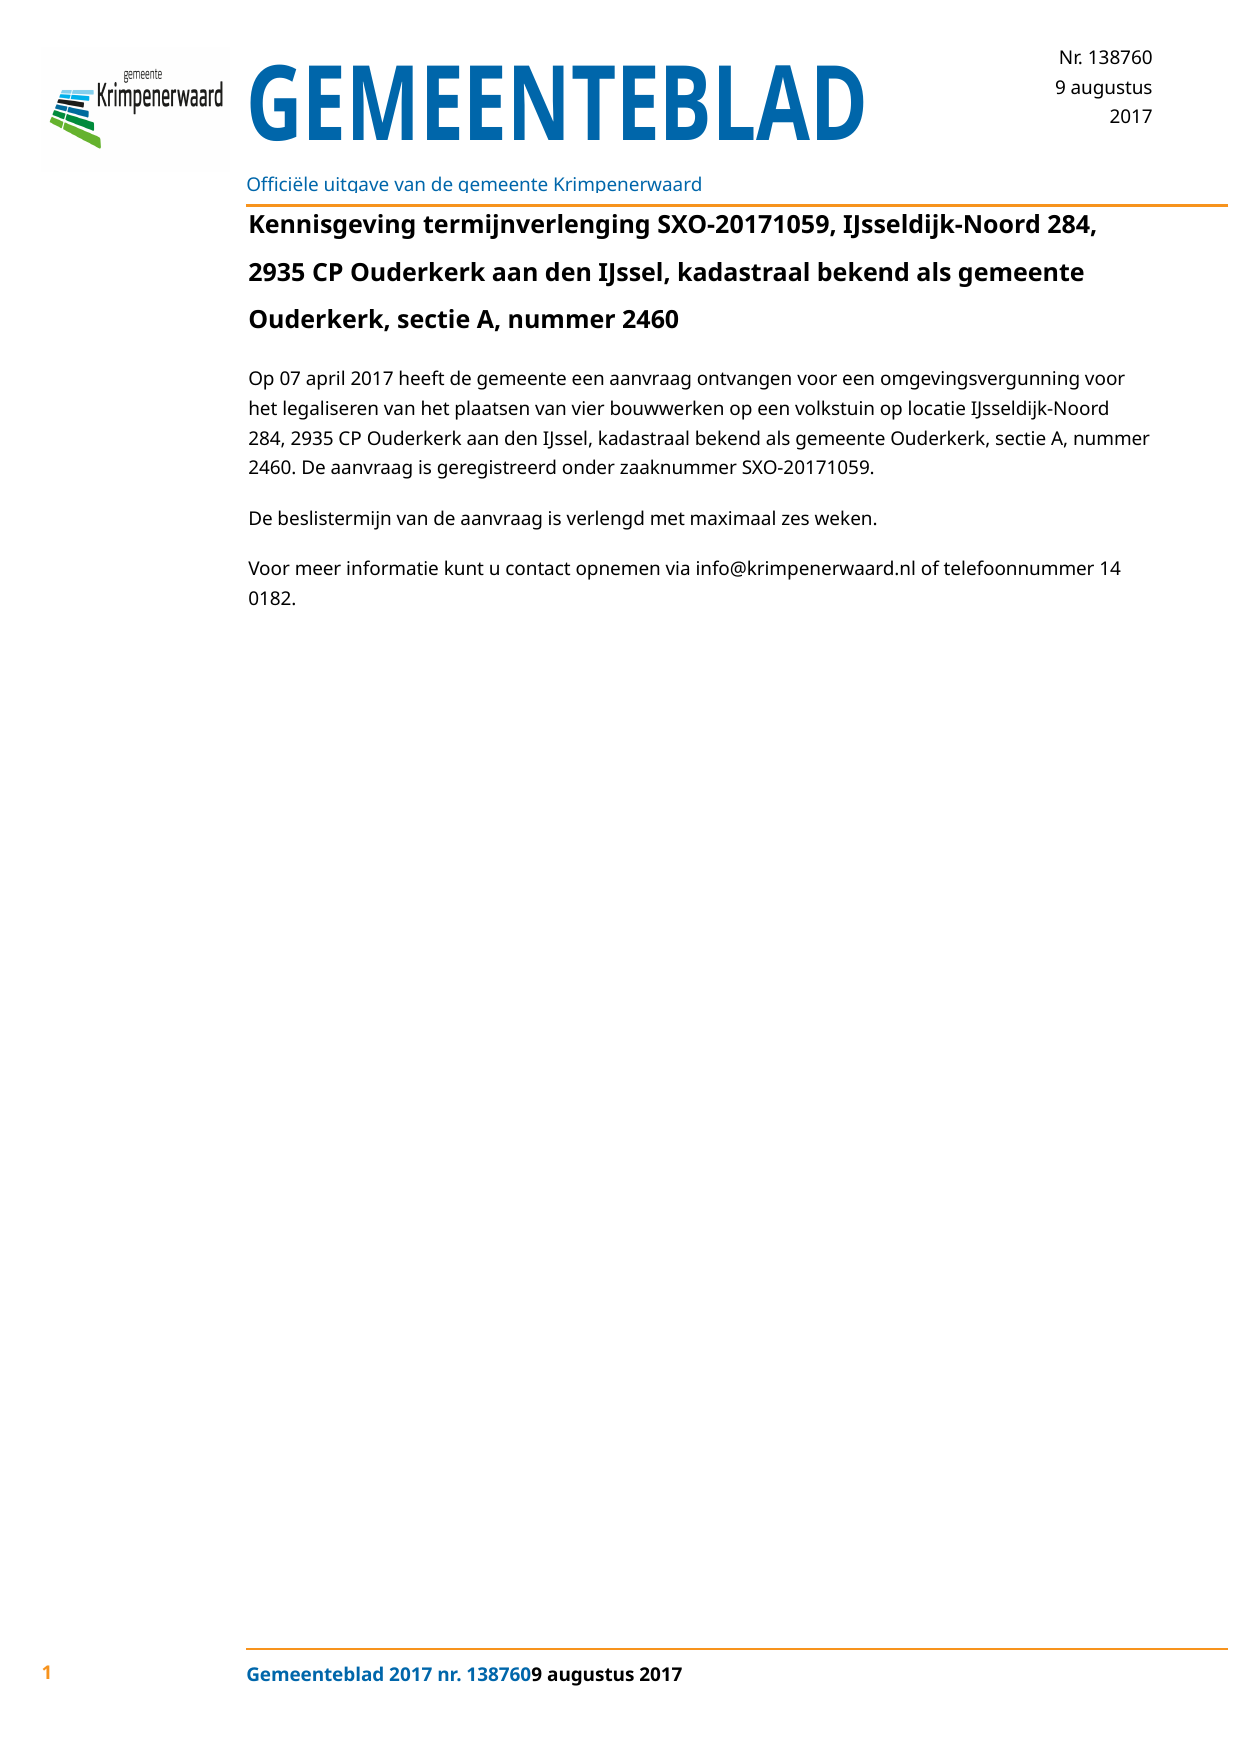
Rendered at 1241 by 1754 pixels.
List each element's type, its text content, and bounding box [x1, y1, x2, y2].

text Op 07 april 2017 heeft de gemeente een aanvraag ontvangen voor een omgevingsvergunning voor het legaliseren van het plaatsen van vier bouwwerken op een volkstuin op locatie IJsseldijk-Noord 284, 2935 CP Ouderkerk aan den IJssel, kadastraal bekend als gemeente Ouderkerk, sectie A, nummer 2460. De aanvraag is geregistreerd onder zaaknummer SXO-20171059. [248, 366, 1152, 480]
text De beslistermijn van de aanvraag is verlengd met maximaal zes weken. [248, 505, 1152, 530]
text Voor meer informatie kunt u contact opnemen via info@krimpenerwaard.nl of telefoonnummer 14 0182. [248, 555, 1152, 610]
text Kennisgeving termijnverlenging SXO-20171059, IJsseldijk-Noord 284, 2935 CP Ouderkerk aan den IJssel, kadastraal bekend als gemeente Ouderkerk, sectie A, nummer 2460 [248, 207, 1152, 336]
picture [41, 47, 231, 172]
